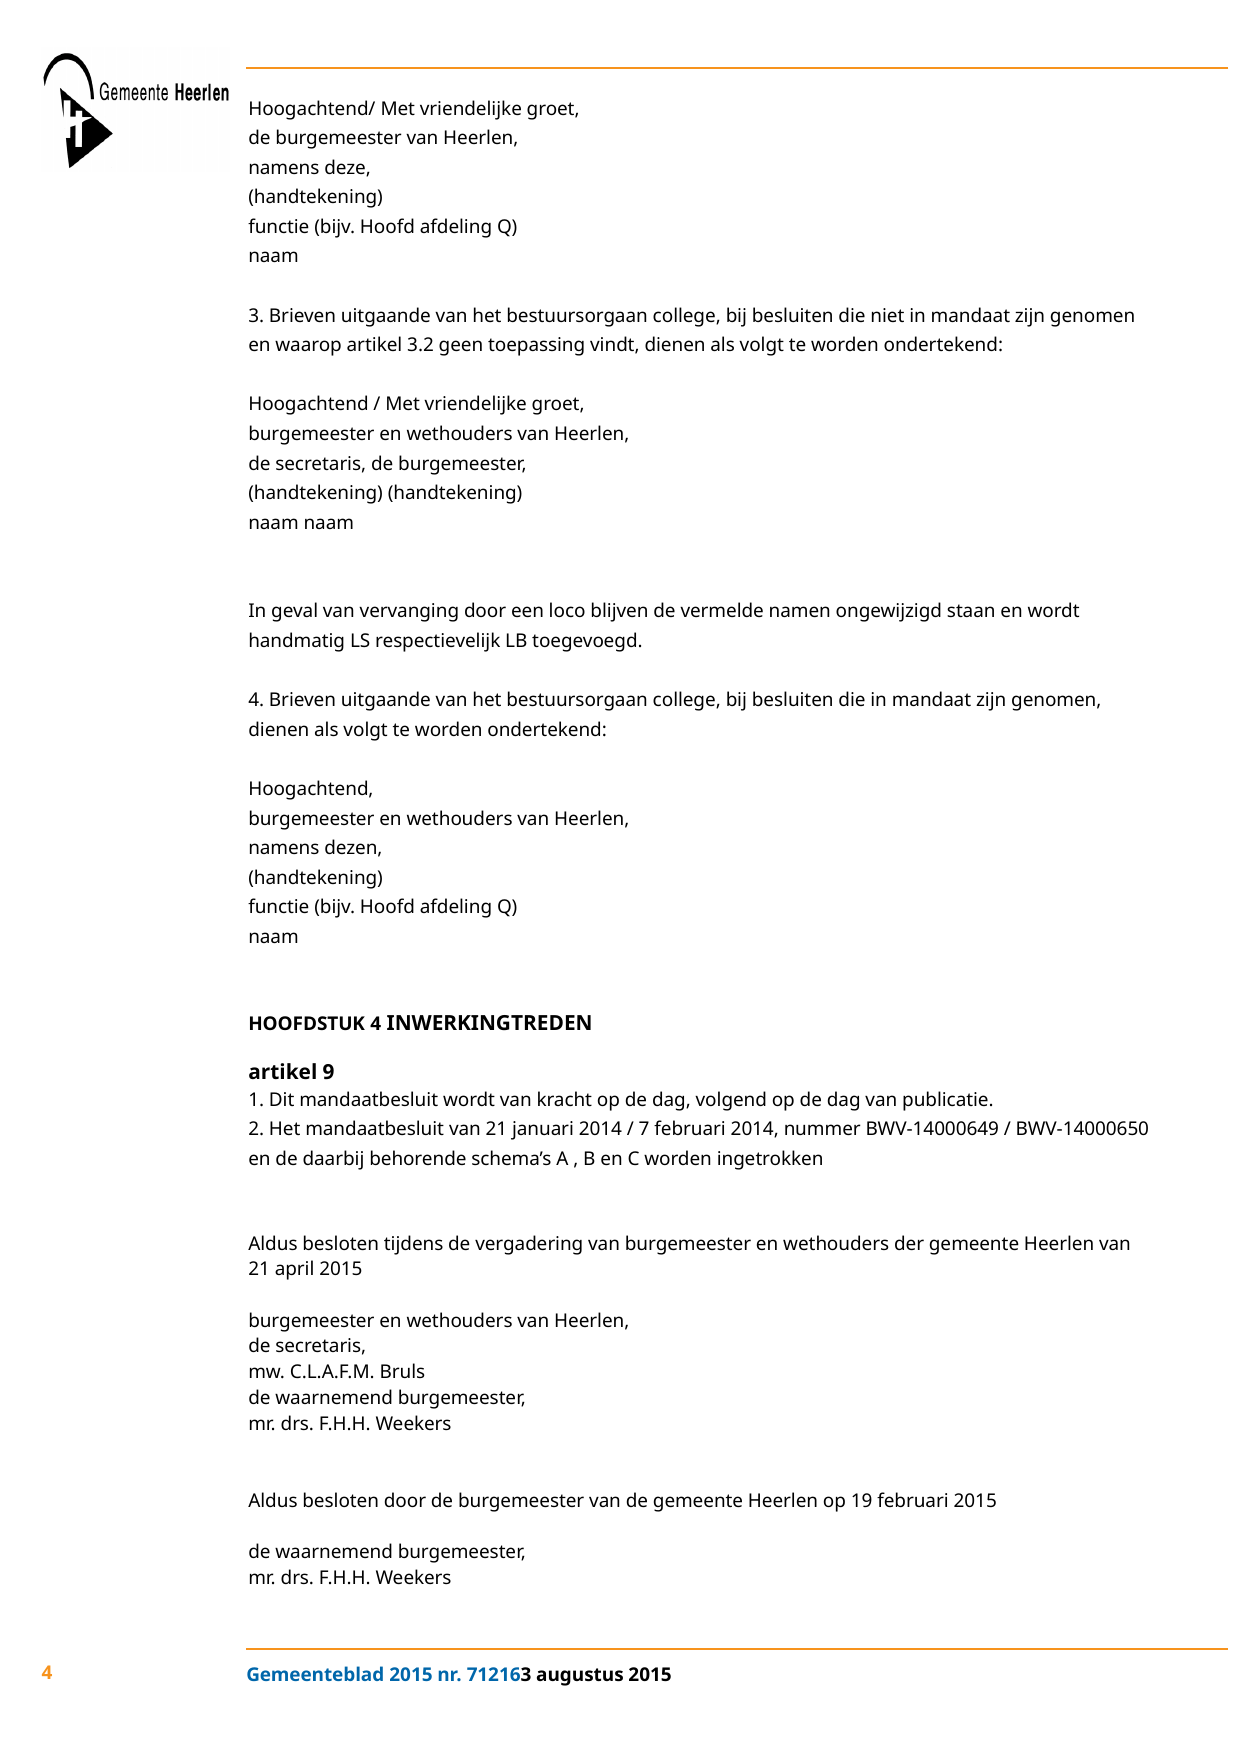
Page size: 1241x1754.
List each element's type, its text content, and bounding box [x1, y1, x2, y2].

text burgemeester en wethouders van Heerlen, [248, 420, 1152, 446]
text namens dezen, [248, 834, 1152, 860]
text (handtekening) [248, 183, 1152, 209]
text 3. Brieven uitgaande van het bestuursorgaan college, bij besluiten die niet in mandaat zijn genomen en waarop artikel 3.2 geen toepassing vindt, dienen als volgt te worden ondertekend: [248, 302, 1152, 357]
text mr. drs. F.H.H. Weekers [248, 1564, 1152, 1590]
text naam [248, 243, 1152, 268]
text Aldus besloten tijdens de vergadering van burgemeester en wethouders der gemeente Heerlen van 21 april 2015 [248, 1230, 1152, 1281]
text artikel 9 [248, 1057, 1152, 1086]
text functie (bijv. Hoofd afdeling Q) [248, 213, 1152, 239]
text naam [248, 923, 1152, 949]
text de waarnemend burgemeester, [248, 1538, 1152, 1564]
text HOOFDSTUK 4 INWERKINGTREDEN [248, 1008, 1152, 1036]
text namens deze, [248, 154, 1152, 180]
text mw. C.L.A.F.M. Bruls [248, 1358, 1152, 1384]
text burgemeester en wethouders van Heerlen, [248, 805, 1152, 831]
text mr. drs. F.H.H. Weekers [248, 1410, 1152, 1436]
text Hoogachtend, [248, 775, 1152, 801]
text 2. Het mandaatbesluit van 21 januari 2014 / 7 februari 2014, nummer BWV-14000649 / BWV-14000650 en de daarbij behorende schema’s A , B en C worden ingetrokken [248, 1115, 1152, 1171]
text Hoogachtend/ Met vriendelijke groet, [248, 95, 1152, 121]
text In geval van vervanging door een loco blijven de vermelde namen ongewijzigd staan en wordt handmatig LS respectievelijk LB toegevoegd. [248, 598, 1152, 653]
text Hoogachtend / Met vriendelijke groet, [248, 391, 1152, 416]
text (handtekening) [248, 864, 1152, 890]
text de burgemeester van Heerlen, [248, 124, 1152, 150]
text functie (bijv. Hoofd afdeling Q) [248, 893, 1152, 919]
text 4. Brieven uitgaande van het bestuursorgaan college, bij besluiten die in mandaat zijn genomen, dienen als volgt te worden ondertekend: [248, 686, 1152, 742]
text burgemeester en wethouders van Heerlen, [248, 1307, 1152, 1333]
text naam naam [248, 509, 1152, 535]
text (handtekening) (handtekening) [248, 479, 1152, 505]
text de secretaris, de burgemeester, [248, 450, 1152, 476]
text Aldus besloten door de burgemeester van de gemeente Heerlen op 19 februari 2015 [248, 1487, 1152, 1513]
text 1. Dit mandaatbesluit wordt van kracht op de dag, volgend op de dag van publicatie. [248, 1086, 1152, 1111]
text de secretaris, [248, 1333, 1152, 1358]
text de waarnemend burgemeester, [248, 1384, 1152, 1410]
picture [41, 47, 231, 172]
